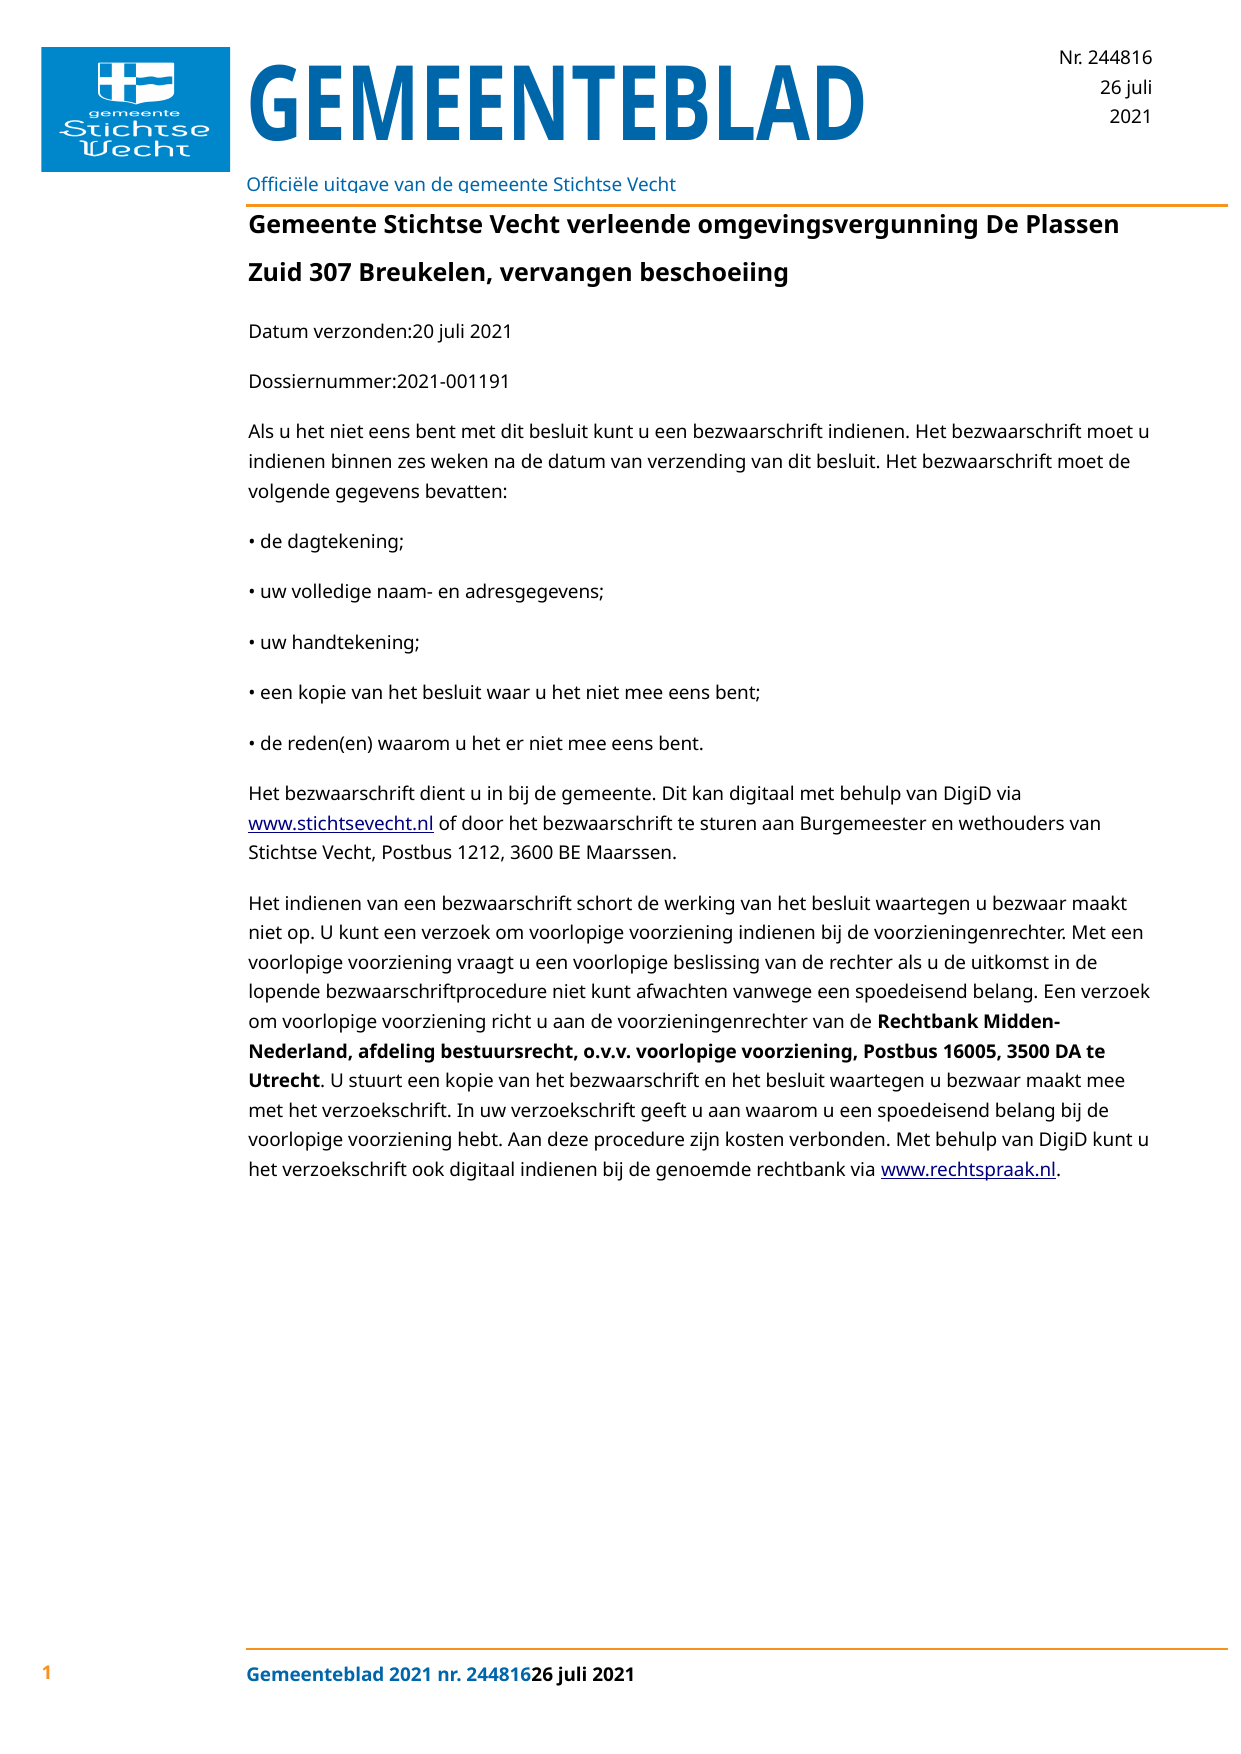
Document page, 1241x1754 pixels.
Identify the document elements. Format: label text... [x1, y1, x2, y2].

text • de reden(en) waarom u het er niet mee eens bent. [248, 730, 1152, 756]
text • uw handtekening; [248, 629, 1152, 655]
text Dossiernummer:2021-001191 [248, 368, 1152, 394]
text • uw volledige naam- en adresgegevens; [248, 579, 1152, 604]
picture [99, 63, 135, 101]
text Het bezwaarschrift dient u in bij de gemeente. Dit kan digitaal met behulp van DigiD via www.stichtsevecht.nl of door het bezwaarschrift te sturen aan Burgemeester en wethouders van Stichtse Vecht, Postbus 1212, 3600 BE Maarssen. [248, 780, 1152, 865]
text Het indienen van een bezwaarschrift schort de werking van het besluit waartegen u bezwaar maakt niet op. U kunt een verzoek om voorlopige voorziening indienen bij de voorzieningenrechter. Met een voorlopige voorziening vraagt u een voorlopige beslissing van de rechter als u de uitkomst in de lopende bezwaarschriftprocedure niet kunt afwachten vanwege een spoedeisend belang. Een verzoek om voorlopige voorziening richt u aan de voorzieningenrechter van de Rechtbank Midden-Nederland, afdeling bestuursrecht, o.v.v. voorlopige voorziening, Postbus 16005, 3500 DA te Utrecht. U stuurt een kopie van het bezwaarschrift en het besluit waartegen u bezwaar maakt mee met het verzoekschrift. In uw verzoekschrift geeft u aan waarom u een spoedeisend belang bij de voorlopige voorziening hebt. Aan deze procedure zijn kosten verbonden. Met behulp van DigiD kunt u het verzoekschrift ook digitaal indienen bij de genoemde rechtbank via www.rechtspraak.nl. [248, 890, 1152, 1182]
text Als u het niet eens bent met dit besluit kunt u een bezwaarschrift indienen. Het bezwaarschrift moet u indienen binnen zes weken na de datum van verzending van dit besluit. Het bezwaarschrift moet de volgende gegevens bevatten: [248, 419, 1152, 504]
text • een kopie van het besluit waar u het niet mee eens bent; [248, 679, 1152, 705]
text • de dagtekening; [248, 528, 1152, 554]
text Datum verzonden:20 juli 2021 [248, 318, 1152, 344]
text Gemeente Stichtse Vecht verleende omgevingsvergunning De Plassen Zuid 307 Breukelen, vervangen beschoeiing [248, 207, 1152, 288]
picture [137, 63, 174, 103]
